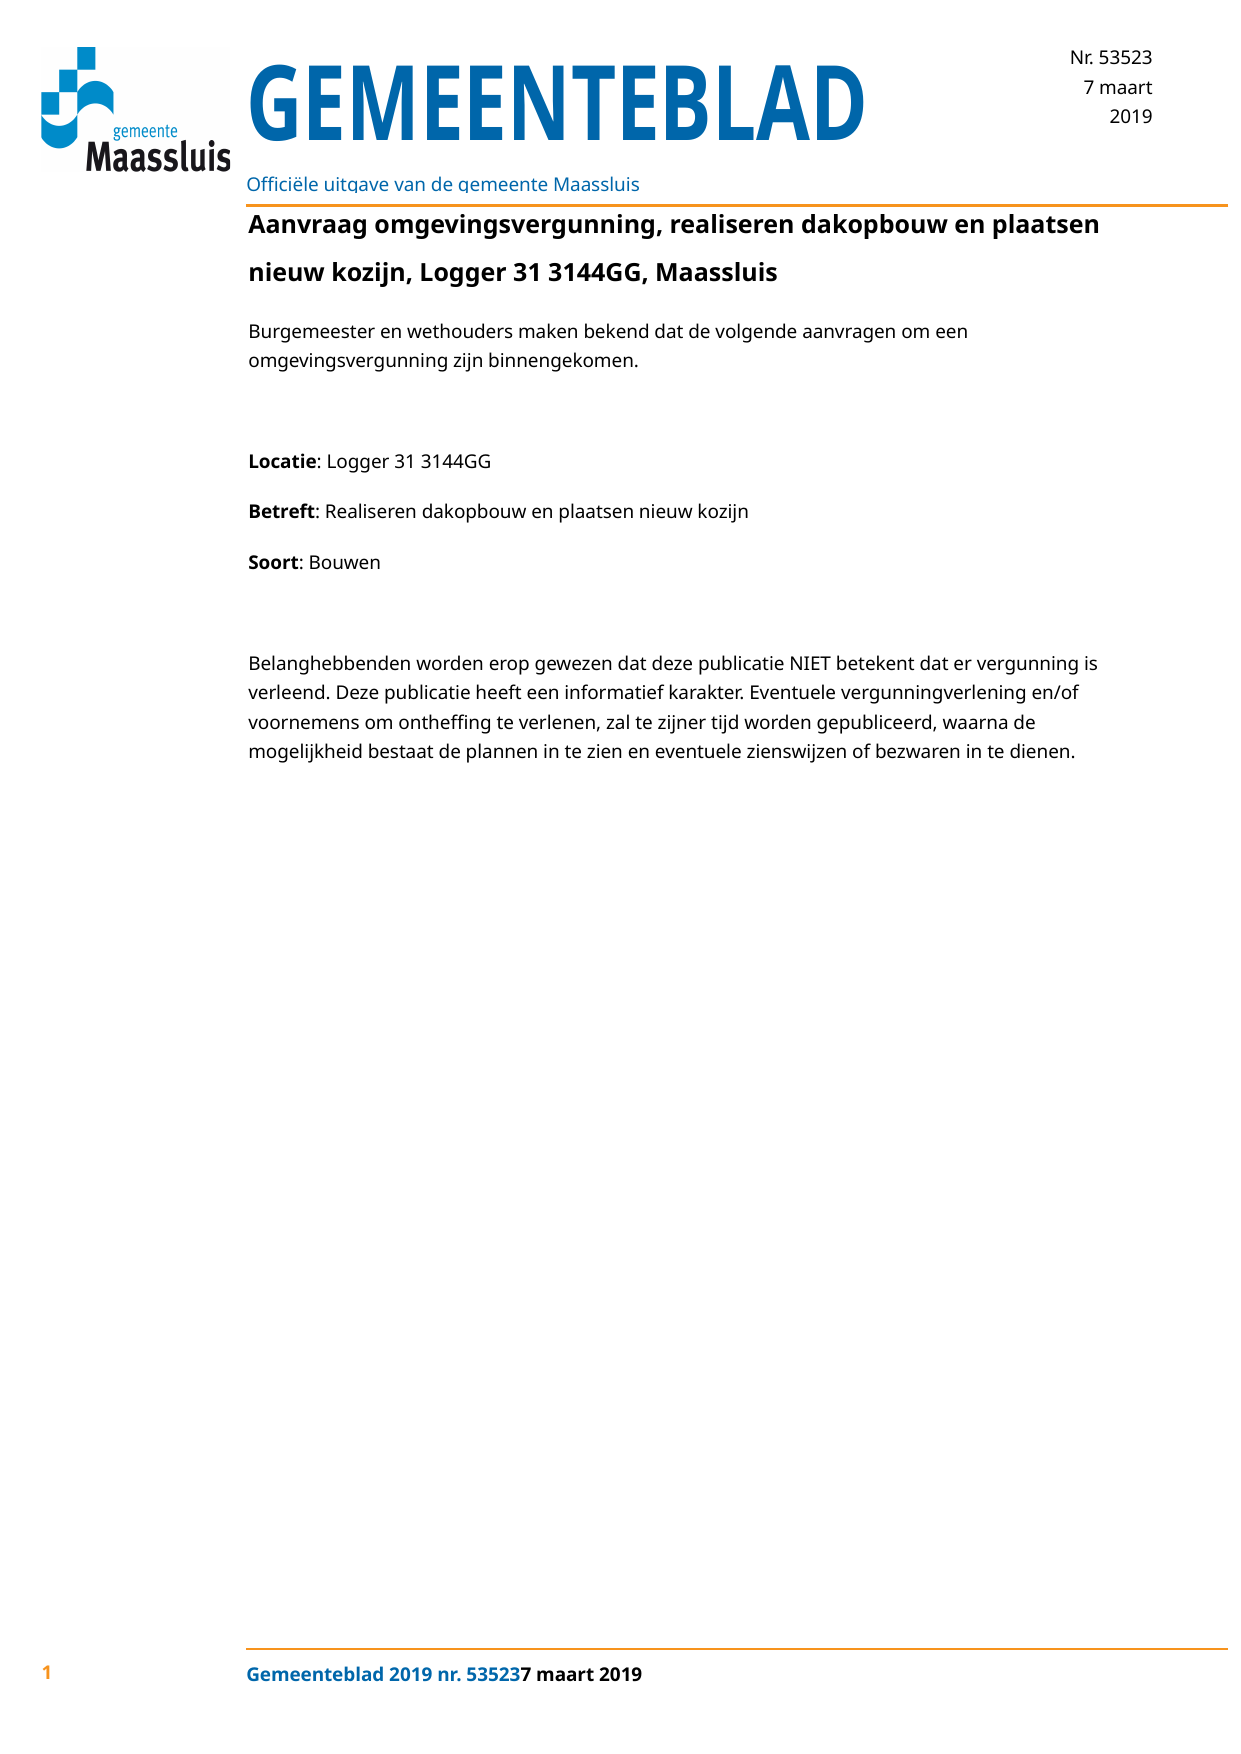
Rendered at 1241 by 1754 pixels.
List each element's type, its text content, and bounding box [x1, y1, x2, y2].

text Burgemeester en wethouders maken bekend dat de volgende aanvragen om een omgevingsvergunning zijn binnengekomen. [248, 318, 1152, 373]
picture [41, 47, 77, 92]
picture [41, 47, 231, 172]
text Aanvraag omgevingsvergunning, realiseren dakopbouw en plaatsen nieuw kozijn, Logger 31 3144GG, Maassluis [248, 207, 1152, 288]
text Soort: Bouwen [248, 549, 1152, 575]
text Betreft: Realiseren dakopbouw en plaatsen nieuw kozijn [248, 499, 1152, 524]
text Belanghebbenden worden erop gewezen dat deze publicatie NIET betekent dat er vergunning is verleend. Deze publicatie heeft een informatief karakter. Eventuele vergunningverlening en/of voornemens om ontheffing te verlenen, zal te zijner tijd worden gepubliceerd, waarna de mogelijkheid bestaat de plannen in te zien en eventuele zienswijzen of bezwaren in te dienen. [248, 650, 1152, 764]
text Locatie: Logger 31 3144GG [248, 448, 1152, 474]
